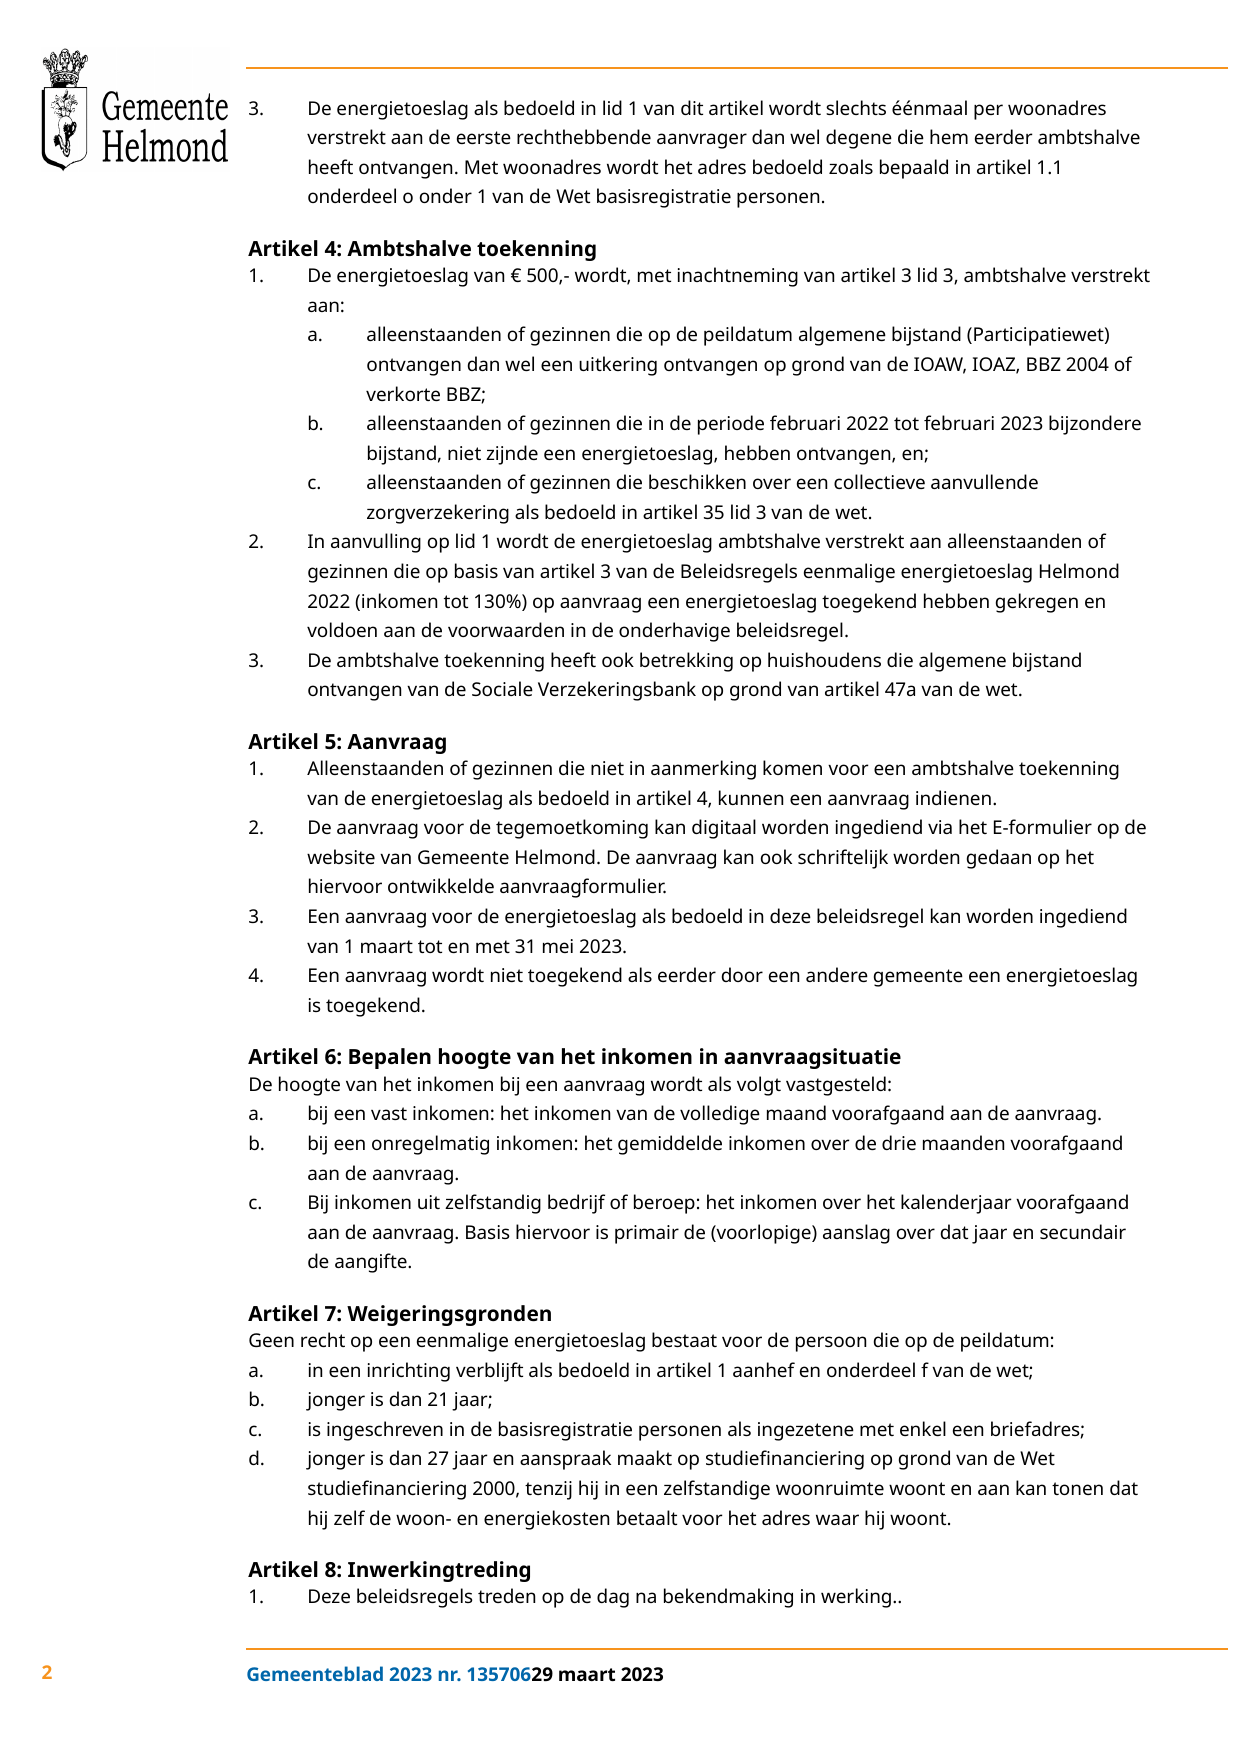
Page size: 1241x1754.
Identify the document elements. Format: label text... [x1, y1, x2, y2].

list De ambtshalve toekenning heeft ook betrekking op huishoudens die algemene bijstand ontvangen van de Sociale Verzekeringsbank op grond van artikel 47a van de wet. [248, 647, 1152, 702]
list Alleenstaanden of gezinnen die niet in aanmerking komen voor een ambtshalve toekenning van de energietoeslag als bedoeld in artikel 4, kunnen een aanvraag indienen. [248, 755, 1152, 811]
text Artikel 5: Aanvraag [248, 727, 1152, 755]
list De aanvraag voor de tegemoetkoming kan digitaal worden ingediend via het E-formulier op de website van Gemeente Helmond. De aanvraag kan ook schriftelijk worden gedaan op het hiervoor ontwikkelde aanvraagformulier. [248, 814, 1152, 899]
list in een inrichting verblijft als bedoeld in artikel 1 aanhef en onderdeel f van de wet; [248, 1357, 1152, 1383]
list is ingeschreven in de basisregistratie personen als ingezetene met enkel een briefadres; [248, 1416, 1152, 1442]
text Artikel 8: Inwerkingtreding [248, 1555, 1152, 1584]
text Artikel 7: Weigeringsgronden [248, 1299, 1152, 1327]
list bij een vast inkomen: het inkomen van de volledige maand voorafgaand aan de aanvraag. [248, 1101, 1152, 1126]
list Een aanvraag wordt niet toegekend als eerder door een andere gemeente een energietoeslag is toegekend. [248, 962, 1152, 1018]
list Bij inkomen uit zelfstandig bedrijf of beroep: het inkomen over het kalenderjaar voorafgaand aan de aanvraag. Basis hiervoor is primair de (voorlopige) aanslag over dat jaar en secundair de aangifte. [248, 1189, 1152, 1274]
list Een aanvraag voor de energietoeslag als bedoeld in deze beleidsregel kan worden ingediend van 1 maart tot en met 31 mei 2023. [248, 903, 1152, 959]
list De energietoeslag van € 500,- wordt, met inachtneming van artikel 3 lid 3, ambtshalve verstrekt aan: [248, 262, 1152, 318]
list alleenstaanden of gezinnen die op de peildatum algemene bijstand (Participatiewet) ontvangen dan wel een uitkering ontvangen op grond van de IOAW, IOAZ, BBZ 2004 of verkorte BBZ; [307, 322, 1152, 406]
list De energietoeslag als bedoeld in lid 1 van dit artikel wordt slechts éénmaal per woonadres verstrekt aan de eerste rechthebbende aanvrager dan wel degene die hem eerder ambtshalve heeft ontvangen. Met woonadres wordt het adres bedoeld zoals bepaald in artikel 1.1 onderdeel o onder 1 van de Wet basisregistratie personen. [248, 95, 1152, 209]
list jonger is dan 27 jaar en aanspraak maakt op studiefinanciering op grond van de Wet studiefinanciering 2000, tenzij hij in een zelfstandige woonruimte woont en aan kan tonen dat hij zelf de woon- en energiekosten betaalt voor het adres waar hij woont. [248, 1446, 1152, 1531]
list alleenstaanden of gezinnen die beschikken over een collectieve aanvullende zorgverzekering als bedoeld in artikel 35 lid 3 van de wet. [307, 469, 1152, 525]
text De hoogte van het inkomen bij een aanvraag wordt als volgt vastgesteld: [248, 1071, 1152, 1097]
text Artikel 6: Bepalen hoogte van het inkomen in aanvraagsituatie [248, 1042, 1152, 1071]
text Artikel 4: Ambtshalve toekenning [248, 234, 1152, 262]
list jonger is dan 21 jaar; [248, 1386, 1152, 1412]
picture [41, 47, 231, 172]
list alleenstaanden of gezinnen die in de periode februari 2022 tot februari 2023 bijzondere bijstand, niet zijnde een energietoeslag, hebben ontvangen, en; [307, 410, 1152, 466]
list bij een onregelmatig inkomen: het gemiddelde inkomen over de drie maanden voorafgaand aan de aanvraag. [248, 1130, 1152, 1185]
list In aanvulling op lid 1 wordt de energietoeslag ambtshalve verstrekt aan alleenstaanden of gezinnen die op basis van artikel 3 van de Beleidsregels eenmalige energietoeslag Helmond 2022 (inkomen tot 130%) op aanvraag een energietoeslag toegekend hebben gekregen en voldoen aan de voorwaarden in de onderhavige beleidsregel. [248, 529, 1152, 643]
text Geen recht op een eenmalige energietoeslag bestaat voor de persoon die op de peildatum: [248, 1327, 1152, 1353]
list Deze beleidsregels treden op de dag na bekendmaking in werking.. [248, 1584, 1152, 1609]
